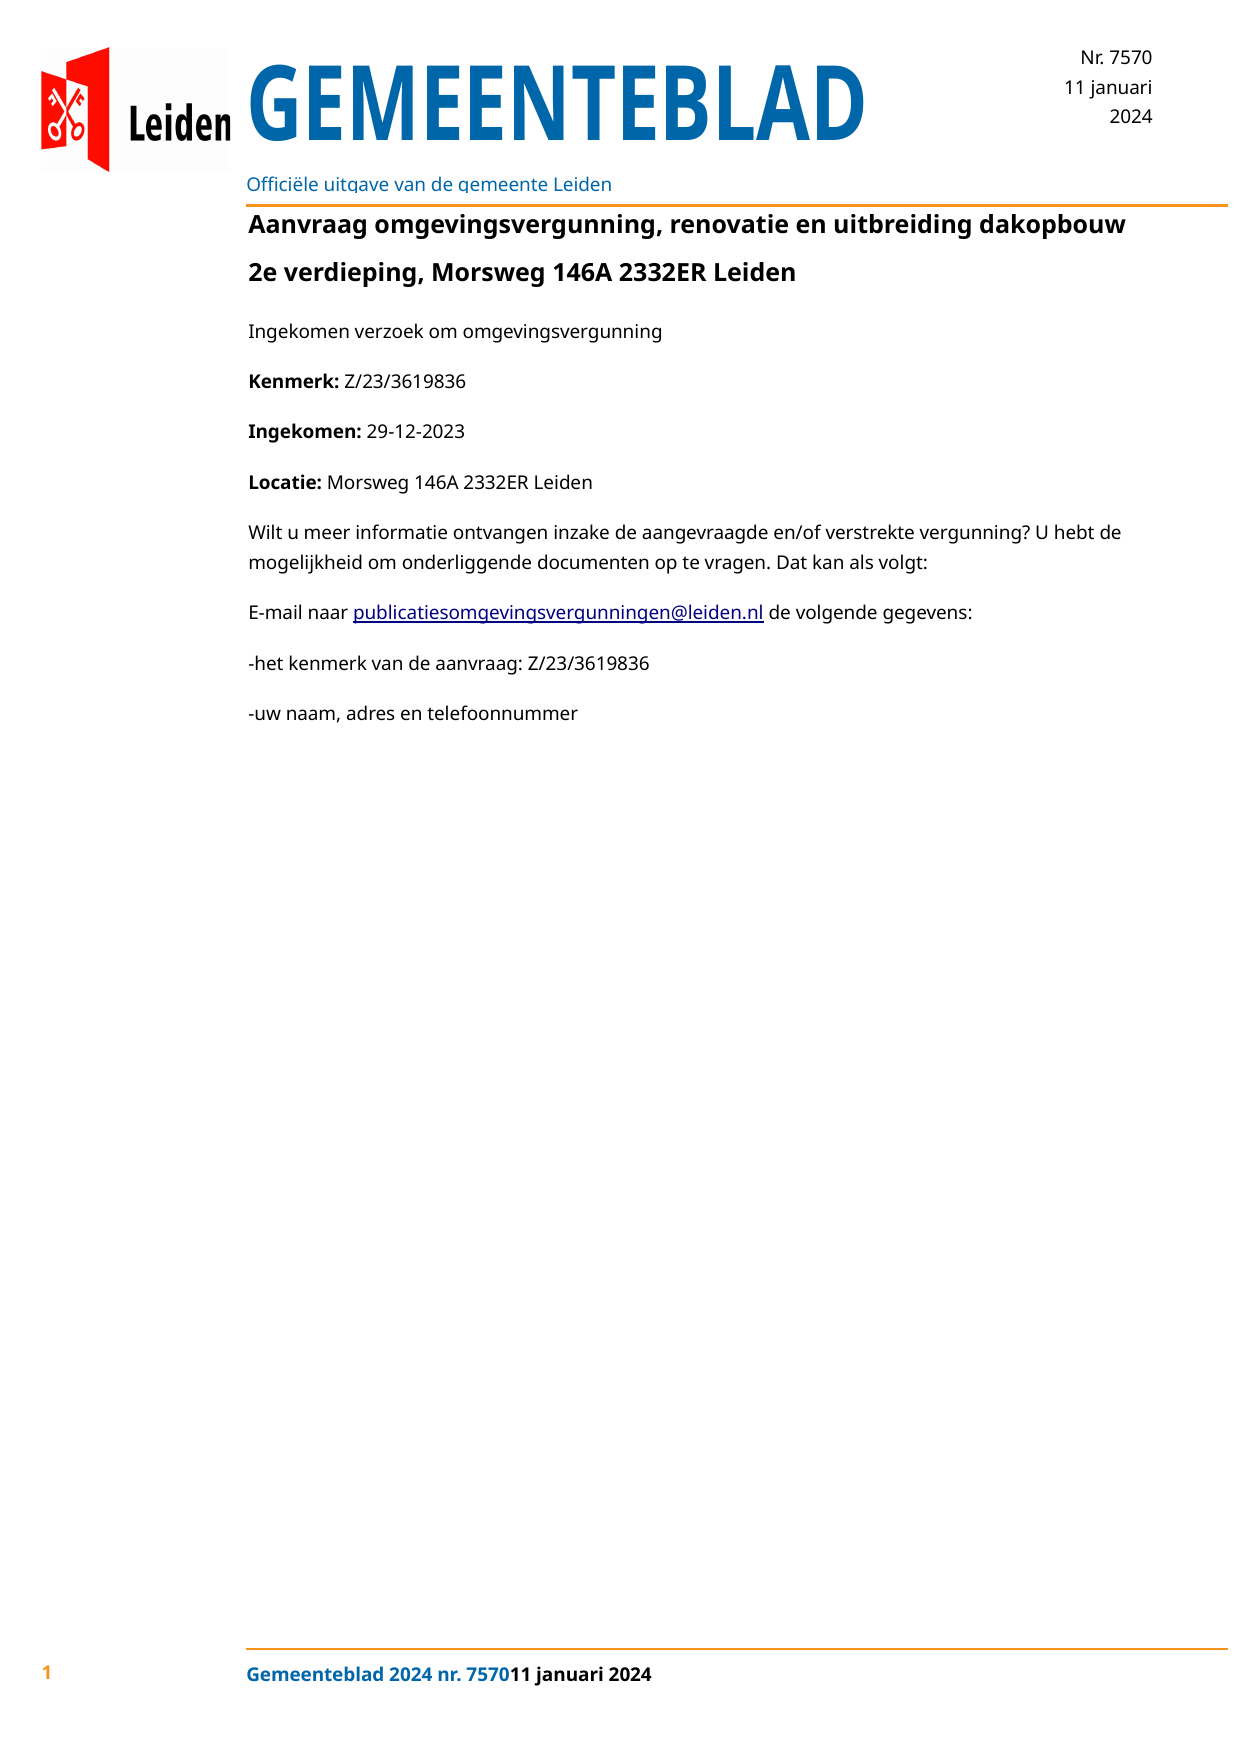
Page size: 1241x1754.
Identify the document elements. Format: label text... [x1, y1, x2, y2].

text Locatie: Morsweg 146A 2332ER Leiden [248, 469, 1152, 495]
text Ingekomen verzoek om omgevingsvergunning [248, 318, 1152, 344]
picture [41, 47, 231, 172]
text E-mail naar publicatiesomgevingsvergunningen@leiden.nl de volgende gegevens: [248, 599, 1152, 625]
text Wilt u meer informatie ontvangen inzake de aangevraagde en/of verstrekte vergunning? U hebt de mogelijkheid om onderliggende documenten op te vragen. Dat kan als volgt: [248, 519, 1152, 575]
text Kenmerk: Z/23/3619836 [248, 368, 1152, 394]
text -het kenmerk van de aanvraag: Z/23/3619836 [248, 650, 1152, 676]
text -uw naam, adres en telefoonnummer [248, 700, 1152, 726]
text Ingekomen: 29-12-2023 [248, 419, 1152, 444]
text Aanvraag omgevingsvergunning, renovatie en uitbreiding dakopbouw 2e verdieping, Morsweg 146A 2332ER Leiden [248, 207, 1152, 288]
